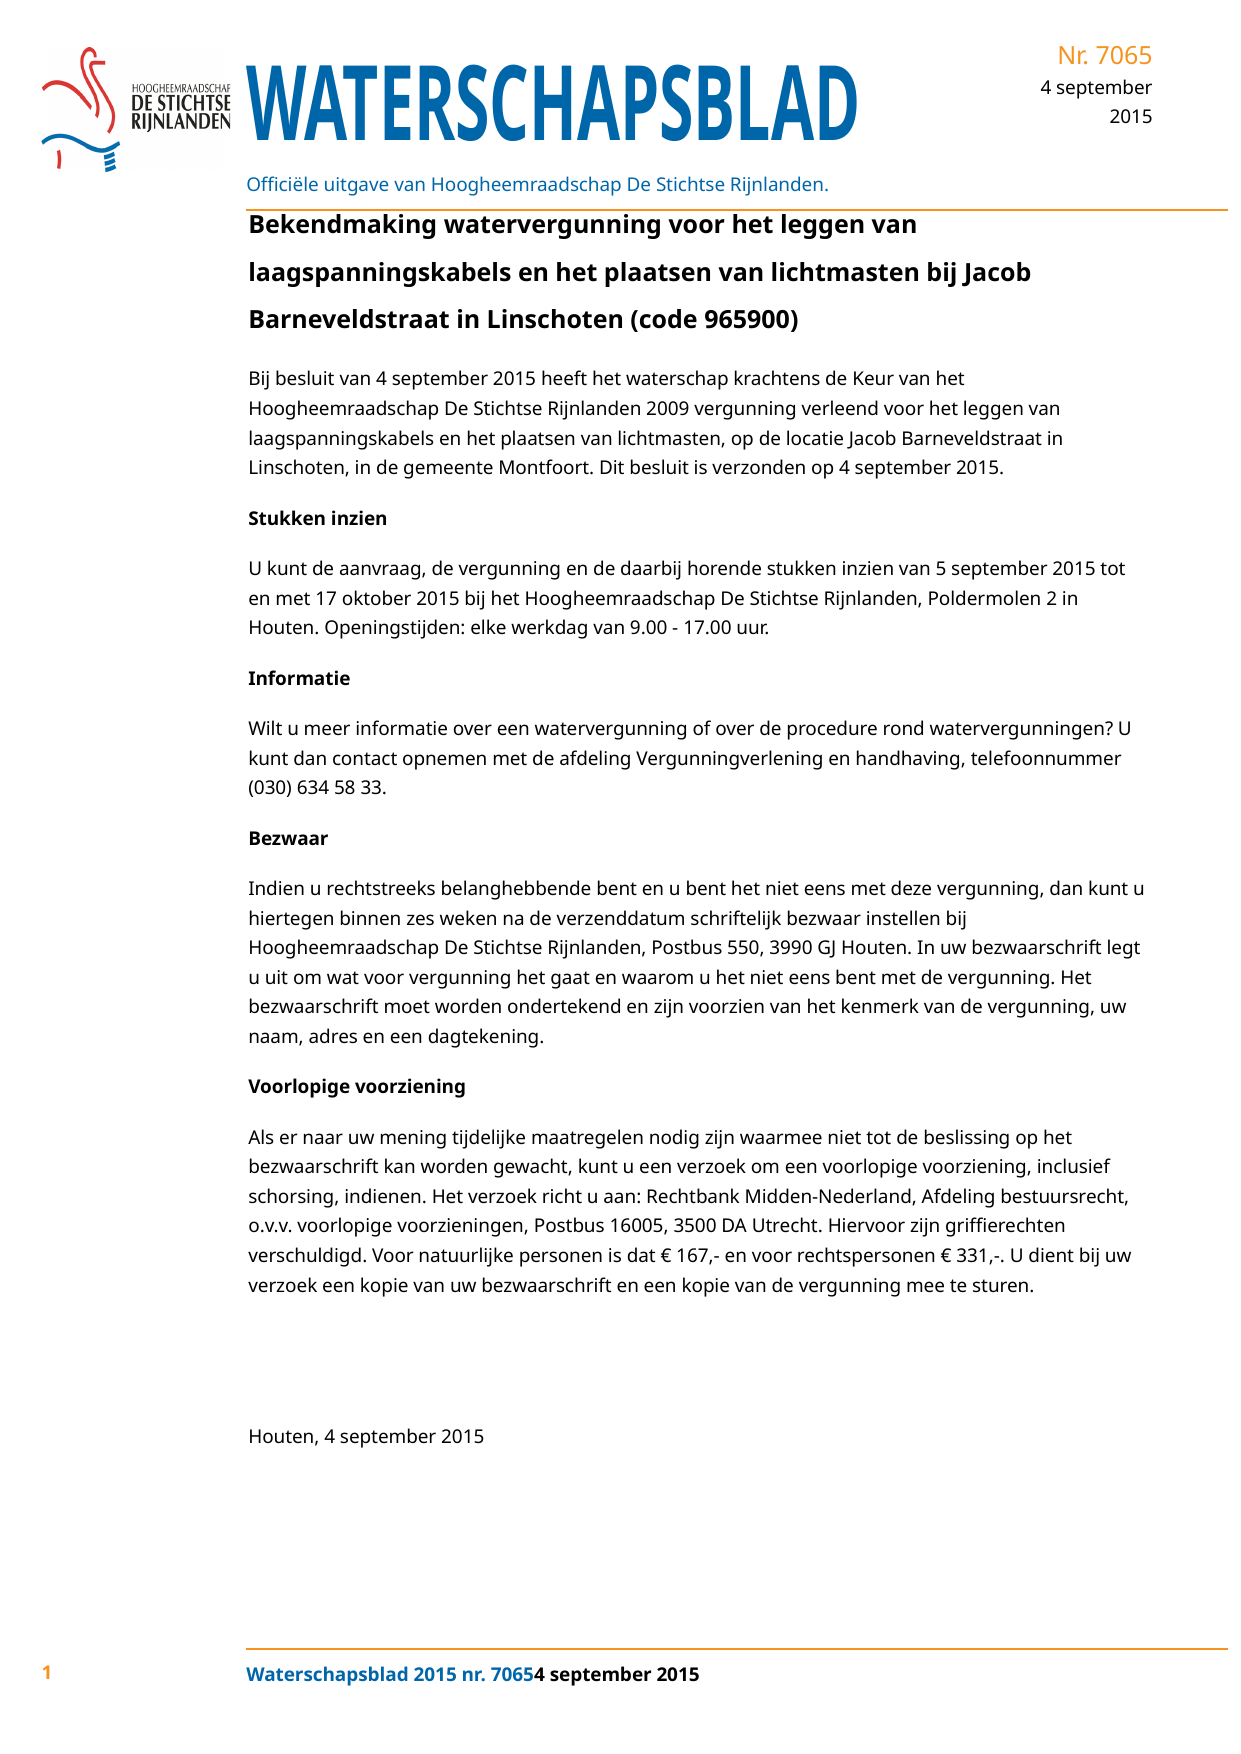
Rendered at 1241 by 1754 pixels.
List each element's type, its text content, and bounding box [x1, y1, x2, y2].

text Informatie [248, 665, 1152, 690]
text Wilt u meer informatie over een watervergunning of over de procedure rond watervergunningen? U kunt dan contact opnemen met de afdeling Vergunningverlening en handhaving, telefoonnummer (030) 634 58 33. [248, 715, 1152, 800]
text Als er naar uw mening tijdelijke maatregelen nodig zijn waarmee niet tot de beslissing op het bezwaarschrift kan worden gewacht, kunt u een verzoek om een voorlopige voorziening, inclusief schorsing, indienen. Het verzoek richt u aan: Rechtbank Midden-Nederland, Afdeling bestuursrecht, o.v.v. voorlopige voorzieningen, Postbus 16005, 3500 DA Utrecht. Hiervoor zijn griffierechten verschuldigd. Voor natuurlijke personen is dat € 167,- en voor rechtspersonen € 331,-. U dient bij uw verzoek een kopie van uw bezwaarschrift en een kopie van de vergunning mee te sturen. [248, 1124, 1152, 1297]
text Stukken inzien [248, 505, 1152, 530]
text U kunt de aanvraag, de vergunning en de daarbij horende stukken inzien van 5 september 2015 tot en met 17 oktober 2015 bij het Hoogheemraadschap De Stichtse Rijnlanden, Poldermolen 2 in Houten. Openingstijden: elke werkdag van 9.00 - 17.00 uur. [248, 555, 1152, 640]
text Bezwaar [248, 825, 1152, 850]
text Voorlopige voorziening [248, 1073, 1152, 1099]
text Indien u rechtstreeks belanghebbende bent en u bent het niet eens met deze vergunning, dan kunt u hiertegen binnen zes weken na de verzenddatum schriftelijk bezwaar instellen bij Hoogheemraadschap De Stichtse Rijnlanden, Postbus 550, 3990 GJ Houten. In uw bezwaarschrift legt u uit om wat voor vergunning het gaat en waarom u het niet eens bent met de vergunning. Het bezwaarschrift moet worden ondertekend en zijn voorzien van het kenmerk van de vergunning, uw naam, adres en een dagtekening. [248, 875, 1152, 1049]
text Bekendmaking watervergunning voor het leggen van laagspanningskabels en het plaatsen van lichtmasten bij Jacob Barneveldstraat in Linschoten (code 965900) [248, 211, 1152, 336]
text Bij besluit van 4 september 2015 heeft het waterschap krachtens de Keur van het Hoogheemraadschap De Stichtse Rijnlanden 2009 vergunning verleend voor het leggen van laagspanningskabels en het plaatsen van lichtmasten, op de locatie Jacob Barneveldstraat in Linschoten, in de gemeente Montfoort. Dit besluit is verzonden op 4 september 2015. [248, 366, 1152, 480]
picture [41, 47, 231, 172]
text Houten, 4 september 2015 [248, 1423, 1152, 1449]
